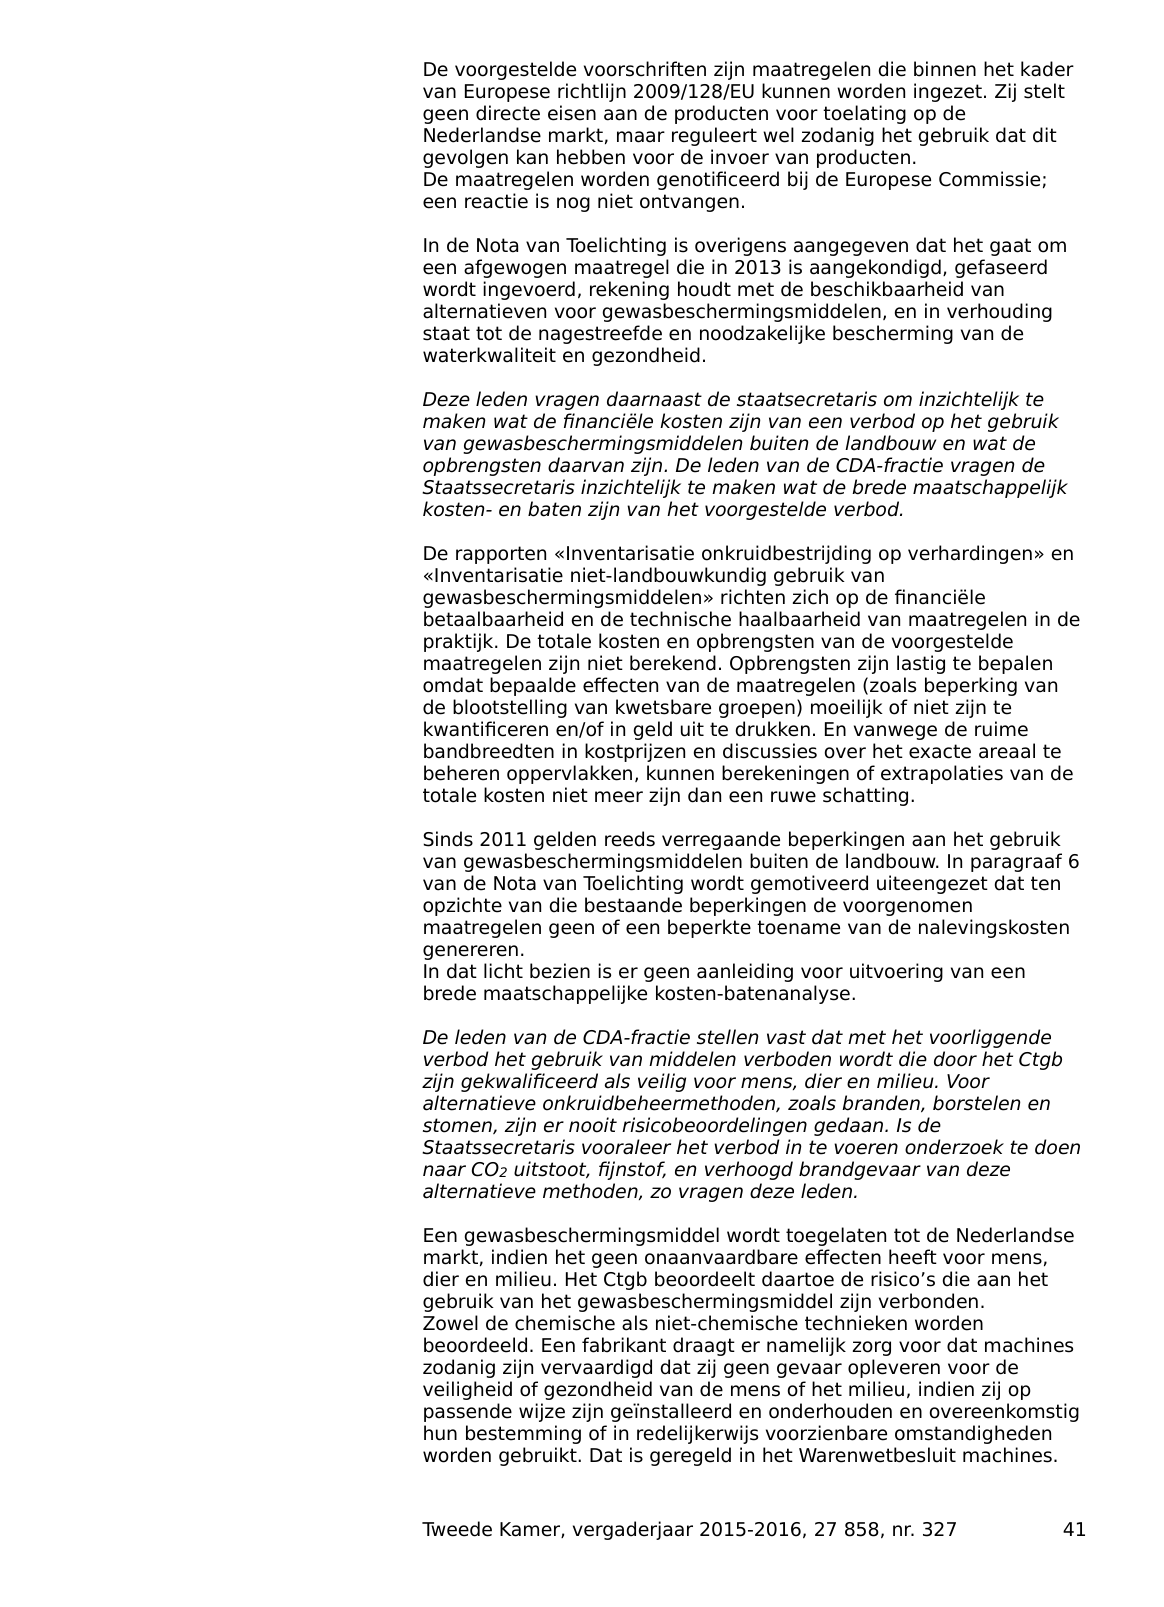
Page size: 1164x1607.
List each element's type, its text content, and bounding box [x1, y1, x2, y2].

text De voorgestelde voorschriften zijn maatregelen die binnen het kader van Europese richtlijn 2009/128/EU kunnen worden ingezet. Zij stelt geen directe eisen aan de producten voor toelating op de Nederlandse markt, maar reguleert wel zodanig het gebruik dat dit gevolgen kan hebben voor de invoer van producten. [422, 59, 1087, 169]
text In dat licht bezien is er geen aanleiding voor uitvoering van een brede maatschappelijke kosten-batenanalyse. [422, 961, 1087, 1005]
text De maatregelen worden genotificeerd bij de Europese Commissie; een reactie is nog niet ontvangen. [422, 169, 1087, 213]
text In de Nota van Toelichting is overigens aangegeven dat het gaat om een afgewogen maatregel die in 2013 is aangekondigd, gefaseerd wordt ingevoerd, rekening houdt met de beschikbaarheid van alternatieven voor gewasbeschermingsmiddelen, en in verhouding staat tot de nagestreefde en noodzakelijke bescherming van de waterkwaliteit en gezondheid. [422, 235, 1087, 367]
text Zowel de chemische als niet-chemische technieken worden beoordeeld. Een fabrikant draagt er namelijk zorg voor dat machines zodanig zijn vervaardigd dat zij geen gevaar opleveren voor de veiligheid of gezondheid van de mens of het milieu, indien zij op passende wijze zijn geïnstalleerd en onderhouden en overeenkomstig hun bestemming of in redelijkerwijs voorzienbare omstandigheden worden gebruikt. Dat is geregeld in het Warenwetbesluit machines. [422, 1313, 1087, 1467]
text Sinds 2011 gelden reeds verregaande beperkingen aan het gebruik van gewasbeschermingsmiddelen buiten de landbouw. In paragraaf 6 van de Nota van Toelichting wordt gemotiveerd uiteengezet dat ten opzichte van die bestaande beperkingen de voorgenomen maatregelen geen of een beperkte toename van de nalevingskosten genereren. [422, 829, 1087, 961]
text Deze leden vragen daarnaast de staatsecretaris om inzichtelijk te maken wat de financiële kosten zijn van een verbod op het gebruik van gewasbeschermingsmiddelen buiten de landbouw en wat de opbrengsten daarvan zijn. De leden van de CDA-fractie vragen de Staatssecretaris inzichtelijk te maken wat de brede maatschappelijk kosten- en baten zijn van het voorgestelde verbod. [422, 389, 1087, 521]
text De rapporten «Inventarisatie onkruidbestrijding op verhardingen» en «Inventarisatie niet-landbouwkundig gebruik van gewasbeschermingsmiddelen» richten zich op de financiële betaalbaarheid en de technische haalbaarheid van maatregelen in de praktijk. De totale kosten en opbrengsten van de voorgestelde maatregelen zijn niet berekend. Opbrengsten zijn lastig te bepalen omdat bepaalde effecten van de maatregelen (zoals beperking van de blootstelling van kwetsbare groepen) moeilijk of niet zijn te kwantificeren en/of in geld uit te drukken. En vanwege de ruime bandbreedten in kostprijzen en discussies over het exacte areaal te beheren oppervlakken, kunnen berekeningen of extrapolaties van de totale kosten niet meer zijn dan een ruwe schatting. [422, 543, 1087, 807]
text Een gewasbeschermingsmiddel wordt toegelaten tot de Nederlandse markt, indien het geen onaanvaardbare effecten heeft voor mens, dier en milieu. Het Ctgb beoordeelt daartoe de risico’s die aan het gebruik van het gewasbeschermingsmiddel zijn verbonden. [422, 1225, 1087, 1313]
text De leden van de CDA-fractie stellen vast dat met het voorliggende verbod het gebruik van middelen verboden wordt die door het Ctgb zijn gekwalificeerd als veilig voor mens, dier en milieu. Voor alternatieve onkruidbeheermethoden, zoals branden, borstelen en stomen, zijn er nooit risicobeoordelingen gedaan. Is de Staatssecretaris vooraleer het verbod in te voeren onderzoek te doen naar CO2 uitstoot, fijnstof, en verhoogd brandgevaar van deze alternatieve methoden, zo vragen deze leden. [422, 1027, 1087, 1203]
